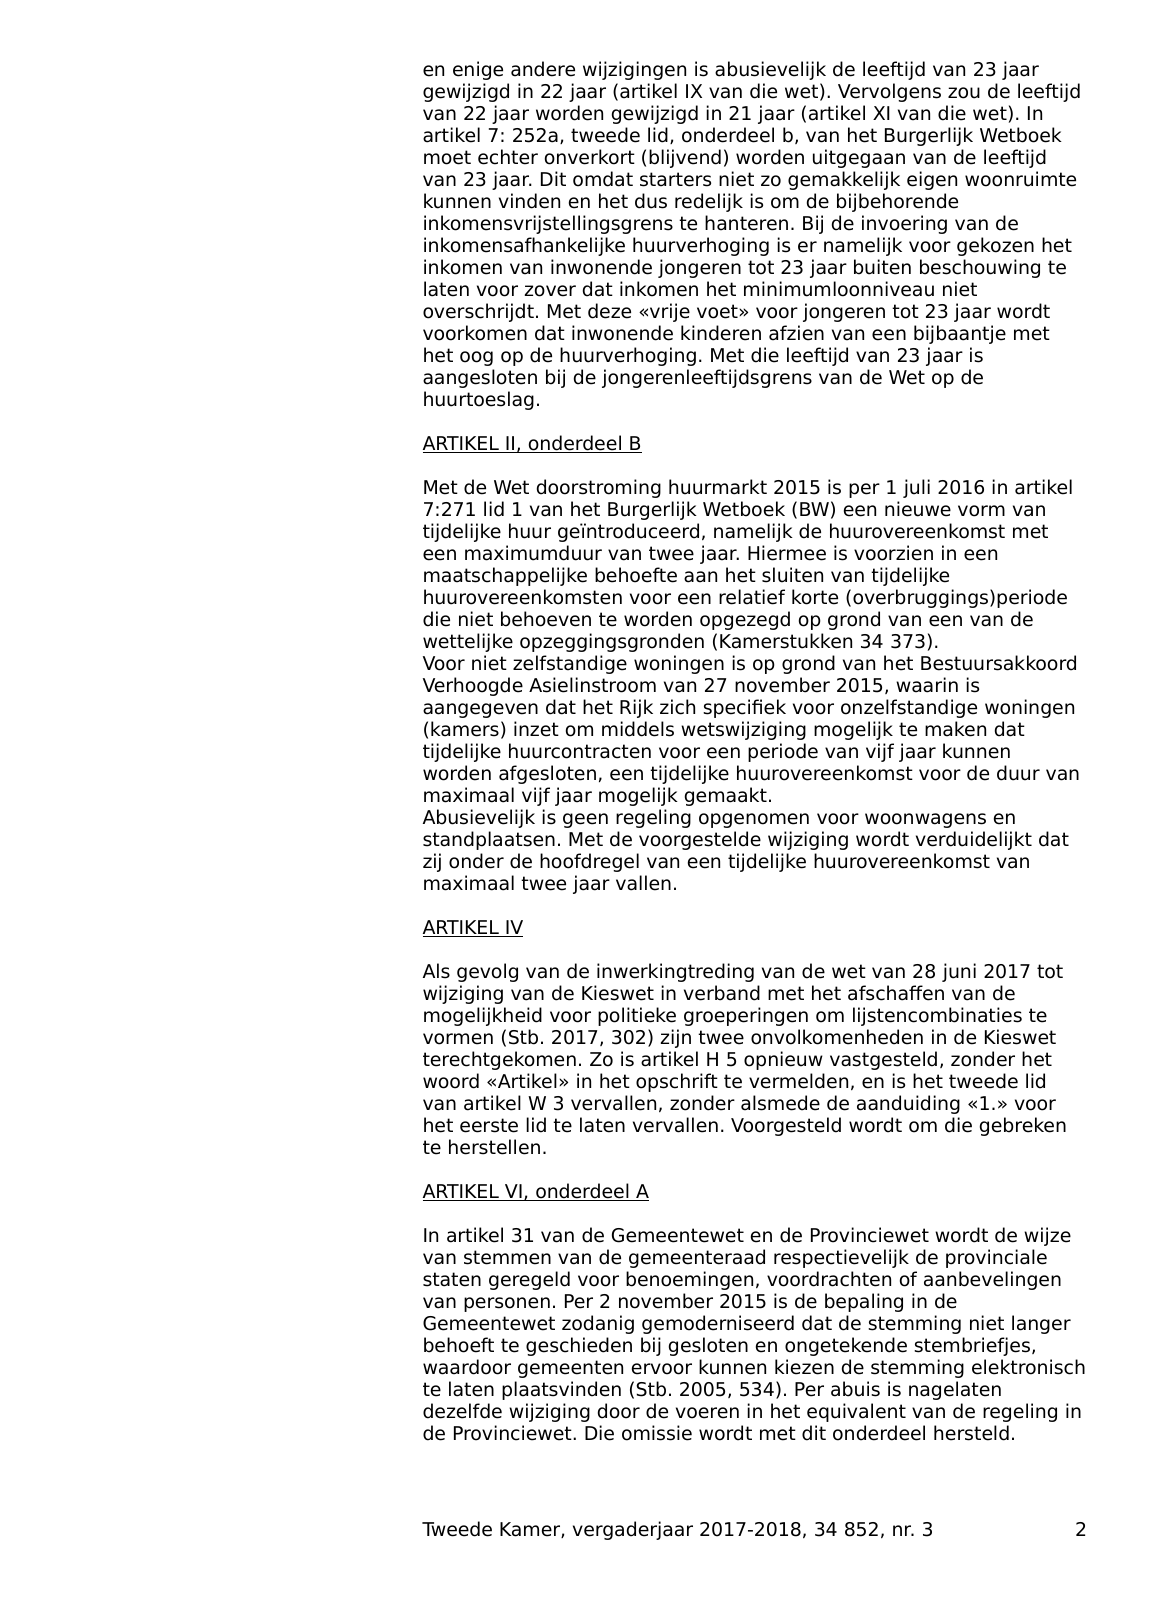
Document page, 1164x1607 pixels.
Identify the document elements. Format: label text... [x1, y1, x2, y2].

subtitle ARTIKEL IV [422, 917, 1087, 939]
text Voor niet zelfstandige woningen is op grond van het Bestuursakkoord Verhoogde Asielinstroom van 27 november 2015, waarin is aangegeven dat het Rijk zich specifiek voor onzelfstandige woningen (kamers) inzet om middels wetswijziging mogelijk te maken dat tijdelijke huurcontracten voor een periode van vijf jaar kunnen worden afgesloten, een tijdelijke huurovereenkomst voor de duur van maximaal vijf jaar mogelijk gemaakt. [422, 653, 1087, 807]
text Als gevolg van de inwerkingtreding van de wet van 28 juni 2017 tot wijziging van de Kieswet in verband met het afschaffen van de mogelijkheid voor politieke groeperingen om lijstencombinaties te vormen (Stb. 2017, 302) zijn twee onvolkomenheden in de Kieswet terechtgekomen. Zo is artikel H 5 opnieuw vastgesteld, zonder het woord «Artikel» in het opschrift te vermelden, en is het tweede lid van artikel W 3 vervallen, zonder alsmede de aanduiding «1.» voor het eerste lid te laten vervallen. Voorgesteld wordt om die gebreken te herstellen. [422, 961, 1087, 1159]
text In artikel 31 van de Gemeentewet en de Provinciewet wordt de wijze van stemmen van de gemeenteraad respectievelijk de provinciale staten geregeld voor benoemingen, voordrachten of aanbevelingen van personen. Per 2 november 2015 is de bepaling in de Gemeentewet zodanig gemoderniseerd dat de stemming niet langer behoeft te geschieden bij gesloten en ongetekende stembriefjes, waardoor gemeenten ervoor kunnen kiezen de stemming elektronisch te laten plaatsvinden (Stb. 2005, 534). Per abuis is nagelaten dezelfde wijziging door de voeren in het equivalent van de regeling in de Provinciewet. Die omissie wordt met dit onderdeel hersteld. [422, 1225, 1087, 1445]
text Abusievelijk is geen regeling opgenomen voor woonwagens en standplaatsen. Met de voorgestelde wijziging wordt verduidelijkt dat zij onder de hoofdregel van een tijdelijke huurovereenkomst van maximaal twee jaar vallen. [422, 807, 1087, 895]
subtitle ARTIKEL II, onderdeel B [422, 433, 1087, 455]
text Met de Wet doorstroming huurmarkt 2015 is per 1 juli 2016 in artikel 7:271 lid 1 van het Burgerlijk Wetboek (BW) een nieuwe vorm van tijdelijke huur geïntroduceerd, namelijk de huurovereenkomst met een maximumduur van twee jaar. Hiermee is voorzien in een maatschappelijke behoefte aan het sluiten van tijdelijke huurovereenkomsten voor een relatief korte (overbruggings)periode die niet behoeven te worden opgezegd op grond van een van de wettelijke opzeggingsgronden (Kamerstukken 34 373). [422, 477, 1087, 653]
subtitle ARTIKEL VI, onderdeel A [422, 1181, 1087, 1203]
text en enige andere wijzigingen is abusievelijk de leeftijd van 23 jaar gewijzigd in 22 jaar (artikel IX van die wet). Vervolgens zou de leeftijd van 22 jaar worden gewijzigd in 21 jaar (artikel XI van die wet). In artikel 7: 252a, tweede lid, onderdeel b, van het Burgerlijk Wetboek moet echter onverkort (blijvend) worden uitgegaan van de leeftijd van 23 jaar. Dit omdat starters niet zo gemakkelijk eigen woonruimte kunnen vinden en het dus redelijk is om de bijbehorende inkomensvrijstellingsgrens te hanteren. Bij de invoering van de inkomensafhankelijke huurverhoging is er namelijk voor gekozen het inkomen van inwonende jongeren tot 23 jaar buiten beschouwing te laten voor zover dat inkomen het minimumloonniveau niet overschrijdt. Met deze «vrije voet» voor jongeren tot 23 jaar wordt voorkomen dat inwonende kinderen afzien van een bijbaantje met het oog op de huurverhoging. Met die leeftijd van 23 jaar is aangesloten bij de jongerenleeftijdsgrens van de Wet op de huurtoeslag. [422, 59, 1087, 411]
